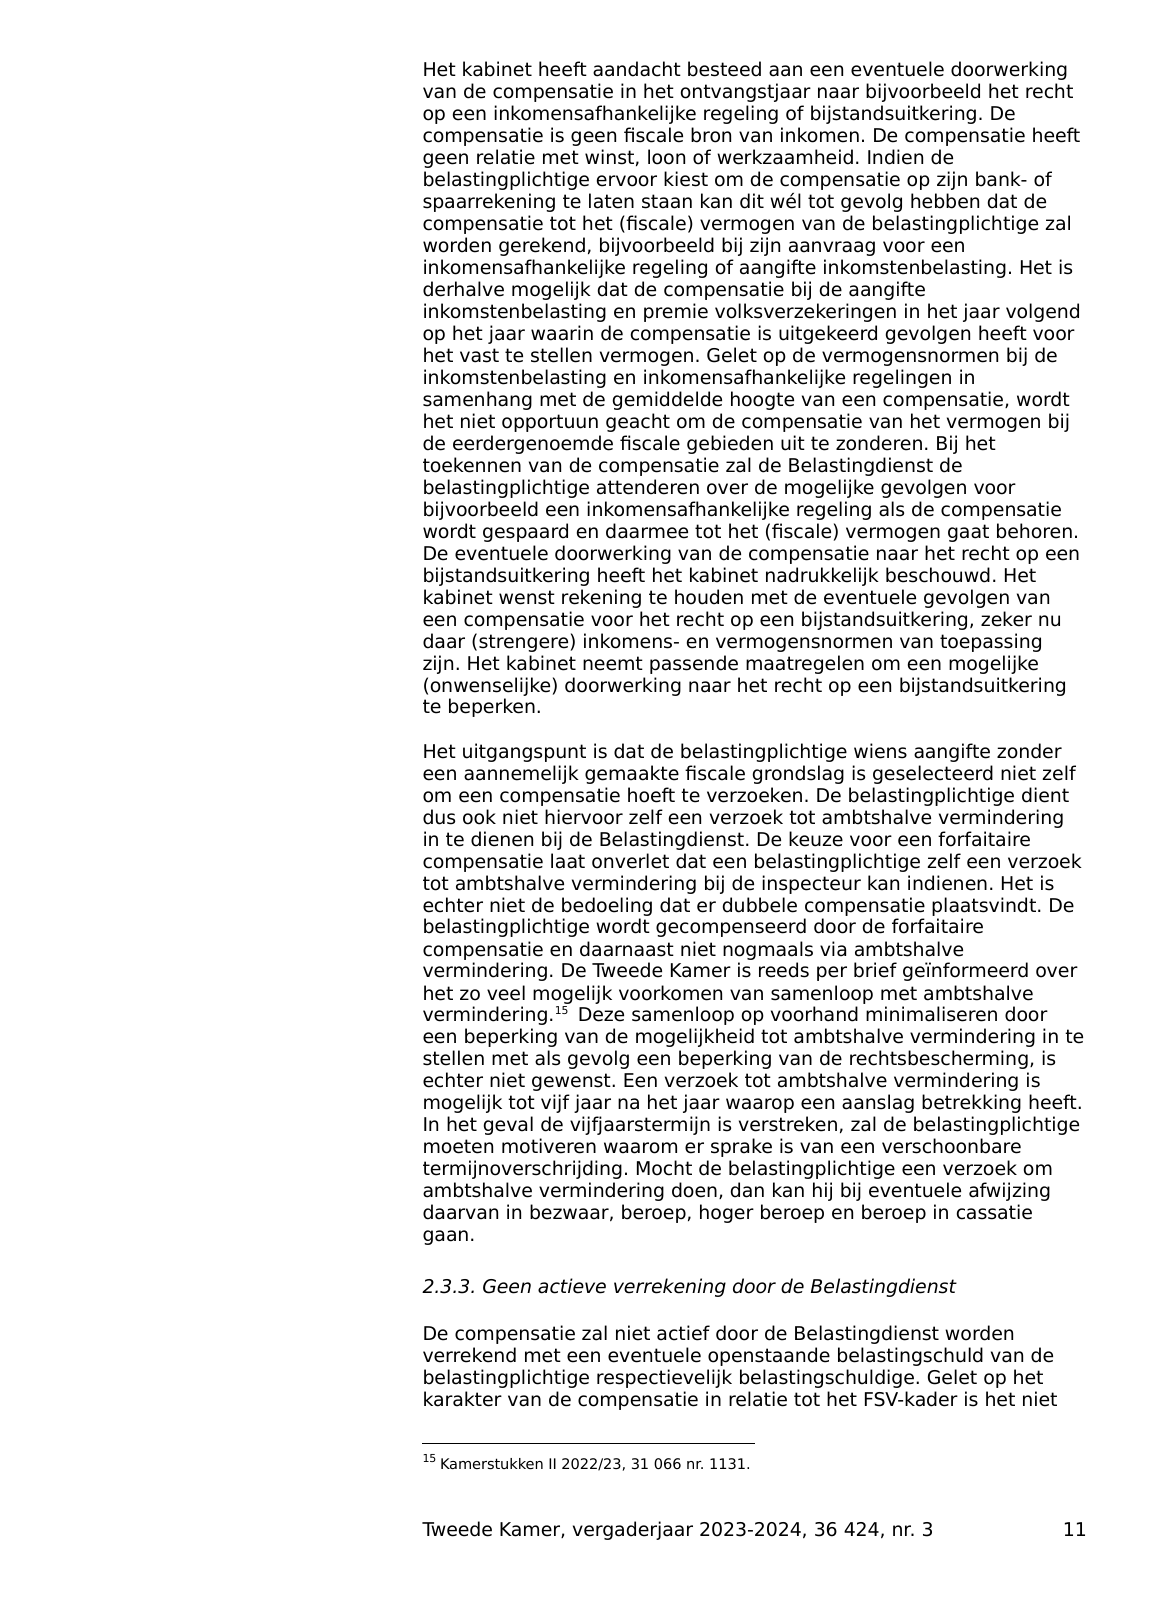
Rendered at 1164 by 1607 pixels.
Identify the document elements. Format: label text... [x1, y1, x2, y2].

text Het uitgangspunt is dat de belastingplichtige wiens aangifte zonder een aannemelijk gemaakte fiscale grondslag is geselecteerd niet zelf om een compensatie hoeft te verzoeken. De belastingplichtige dient dus ook niet hiervoor zelf een verzoek tot ambtshalve vermindering in te dienen bij de Belastingdienst. De keuze voor een forfaitaire compensatie laat onverlet dat een belastingplichtige zelf een verzoek tot ambtshalve vermindering bij de inspecteur kan indienen. Het is echter niet de bedoeling dat er dubbele compensatie plaatsvindt. De belastingplichtige wordt gecompenseerd door de forfaitaire compensatie en daarnaast niet nogmaals via ambtshalve vermindering. De Tweede Kamer is reeds per brief geïnformeerd over het zo veel mogelijk voorkomen van samenloop met ambtshalve vermindering. Deze samenloop op voorhand minimaliseren door een beperking van de mogelijkheid tot ambtshalve vermindering in te stellen met als gevolg een beperking van de rechtsbescherming, is echter niet gewenst. Een verzoek tot ambtshalve vermindering is mogelijk tot vijf jaar na het jaar waarop een aanslag betrekking heeft. In het geval de vijfjaarstermijn is verstreken, zal de belastingplichtige moeten motiveren waarom er sprake is van een verschoonbare termijnoverschrijding. Mocht de belastingplichtige een verzoek om ambtshalve vermindering doen, dan kan hij bij eventuele afwijzing daarvan in bezwaar, beroep, hoger beroep en beroep in cassatie gaan. [422, 741, 1087, 1246]
subtitle 2.3.3. Geen actieve verrekening door de Belastingdienst [422, 1276, 1087, 1298]
text De compensatie zal niet actief door de Belastingdienst worden verrekend met een eventuele openstaande belastingschuld van de belastingplichtige respectievelijk belastingschuldige. Gelet op het karakter van de compensatie in relatie tot het FSV-kader is het niet [422, 1323, 1087, 1411]
text Het kabinet heeft aandacht besteed aan een eventuele doorwerking van de compensatie in het ontvangstjaar naar bijvoorbeeld het recht op een inkomensafhankelijke regeling of bijstandsuitkering. De compensatie is geen fiscale bron van inkomen. De compensatie heeft geen relatie met winst, loon of werkzaamheid. Indien de belastingplichtige ervoor kiest om de compensatie op zijn bank- of spaarrekening te laten staan kan dit wél tot gevolg hebben dat de compensatie tot het (fiscale) vermogen van de belastingplichtige zal worden gerekend, bijvoorbeeld bij zijn aanvraag voor een inkomensafhankelijke regeling of aangifte inkomstenbelasting. Het is derhalve mogelijk dat de compensatie bij de aangifte inkomstenbelasting en premie volksverzekeringen in het jaar volgend op het jaar waarin de compensatie is uitgekeerd gevolgen heeft voor het vast te stellen vermogen. Gelet op de vermogensnormen bij de inkomstenbelasting en inkomensafhankelijke regelingen in samenhang met de gemiddelde hoogte van een compensatie, wordt het niet opportuun geacht om de compensatie van het vermogen bij de eerdergenoemde fiscale gebieden uit te zonderen. Bij het toekennen van de compensatie zal de Belastingdienst de belastingplichtige attenderen over de mogelijke gevolgen voor bijvoorbeeld een inkomensafhankelijke regeling als de compensatie wordt gespaard en daarmee tot het (fiscale) vermogen gaat behoren. De eventuele doorwerking van de compensatie naar het recht op een bijstandsuitkering heeft het kabinet nadrukkelijk beschouwd. Het kabinet wenst rekening te houden met de eventuele gevolgen van een compensatie voor het recht op een bijstandsuitkering, zeker nu daar (strengere) inkomens- en vermogensnormen van toepassing zijn. Het kabinet neemt passende maatregelen om een mogelijke (onwenselijke) doorwerking naar het recht op een bijstandsuitkering te beperken. [422, 59, 1087, 718]
text Kamerstukken II 2022/23, 31 066 nr. 1131. [422, 1452, 1087, 1474]
